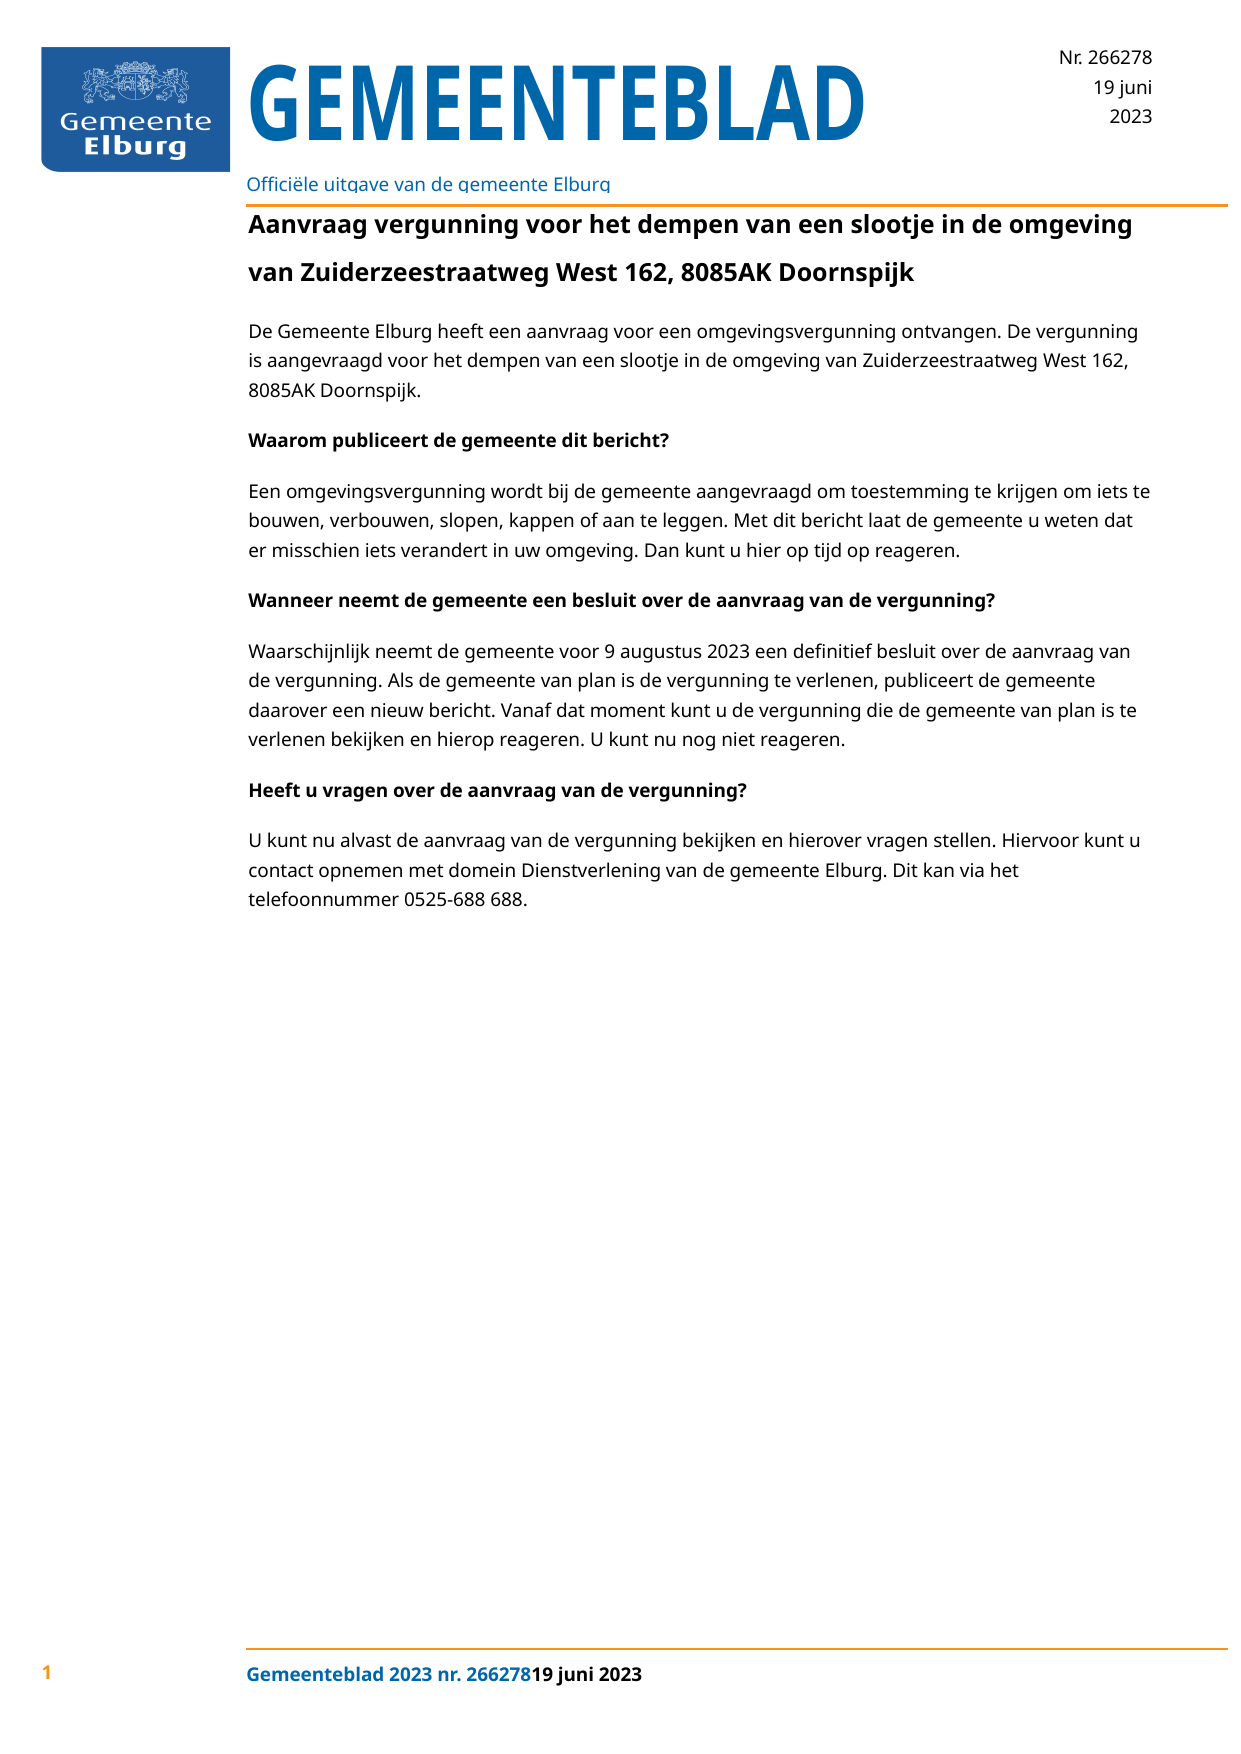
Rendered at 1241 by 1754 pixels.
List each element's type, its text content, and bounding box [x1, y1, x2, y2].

text Wanneer neemt de gemeente een besluit over de aanvraag van de vergunning? [248, 587, 1152, 613]
text Heeft u vragen over de aanvraag van de vergunning? [248, 777, 1152, 803]
text Waarschijnlijk neemt de gemeente voor 9 augustus 2023 een definitief besluit over de aanvraag van de vergunning. Als de gemeente van plan is de vergunning te verlenen, publiceert de gemeente daarover een nieuw bericht. Vanaf dat moment kunt u de vergunning die de gemeente van plan is te verlenen bekijken en hierop reageren. U kunt nu nog niet reageren. [248, 638, 1152, 752]
text Aanvraag vergunning voor het dempen van een slootje in de omgeving van Zuiderzeestraatweg West 162, 8085AK Doornspijk [248, 207, 1152, 288]
text Waarom publiceert de gemeente dit bericht? [248, 427, 1152, 453]
text U kunt nu alvast de aanvraag van de vergunning bekijken en hierover vragen stellen. Hiervoor kunt u contact opnemen met domein Dienstverlening van de gemeente Elburg. Dit kan via het telefoonnummer 0525-688 688. [248, 827, 1152, 912]
text De Gemeente Elburg heeft een aanvraag voor een omgevingsvergunning ontvangen. De vergunning is aangevraagd voor het dempen van een slootje in de omgeving van Zuiderzeestraatweg West 162, 8085AK Doornspijk. [248, 318, 1152, 403]
text Een omgevingsvergunning wordt bij de gemeente aangevraagd om toestemming te krijgen om iets te bouwen, verbouwen, slopen, kappen of aan te leggen. Met dit bericht laat de gemeente u weten dat er misschien iets verandert in uw omgeving. Dan kunt u hier op tijd op reageren. [248, 478, 1152, 563]
picture [41, 47, 231, 172]
